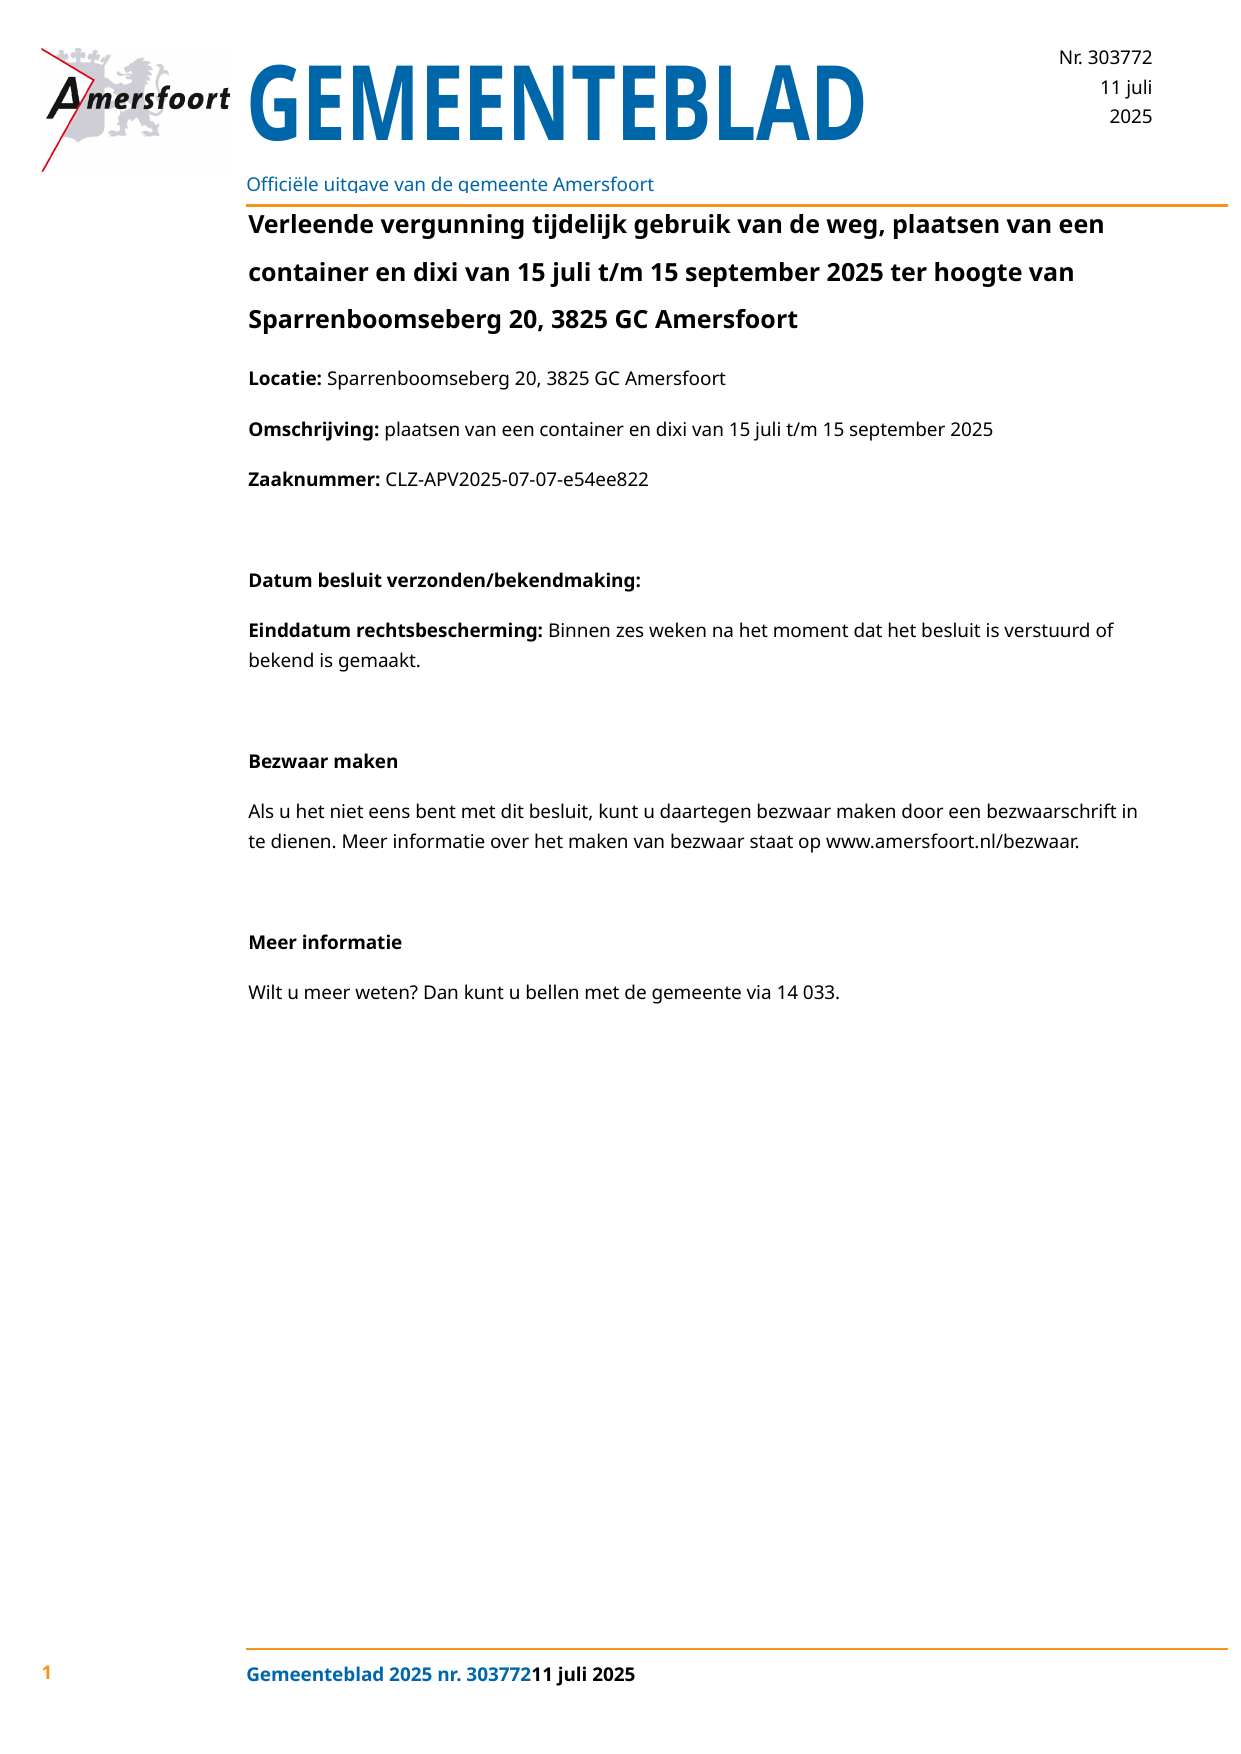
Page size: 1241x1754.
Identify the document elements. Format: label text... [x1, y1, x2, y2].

text Bezwaar maken [248, 748, 1152, 774]
text Zaaknummer: CLZ-APV2025-07-07-e54ee822 [248, 466, 1152, 492]
text Locatie: Sparrenboomseberg 20, 3825 GC Amersfoort [248, 366, 1152, 391]
text Verleende vergunning tijdelijk gebruik van de weg, plaatsen van een container en dixi van 15 juli t/m 15 september 2025 ter hoogte van Sparrenboomseberg 20, 3825 GC Amersfoort [248, 207, 1152, 336]
text Als u het niet eens bent met dit besluit, kunt u daartegen bezwaar maken door een bezwaarschrift in te dienen. Meer informatie over het maken van bezwaar staat op www.amersfoort.nl/bezwaar. [248, 798, 1152, 854]
text Datum besluit verzonden/bekendmaking: [248, 567, 1152, 593]
picture [41, 47, 231, 172]
text Meer informatie [248, 929, 1152, 954]
text Omschrijving: plaatsen van een container en dixi van 15 juli t/m 15 september 2025 [248, 416, 1152, 442]
text Einddatum rechtsbescherming: Binnen zes weken na het moment dat het besluit is verstuurd of bekend is gemaakt. [248, 618, 1152, 673]
text Wilt u meer weten? Dan kunt u bellen met de gemeente via 14 033. [248, 979, 1152, 1005]
